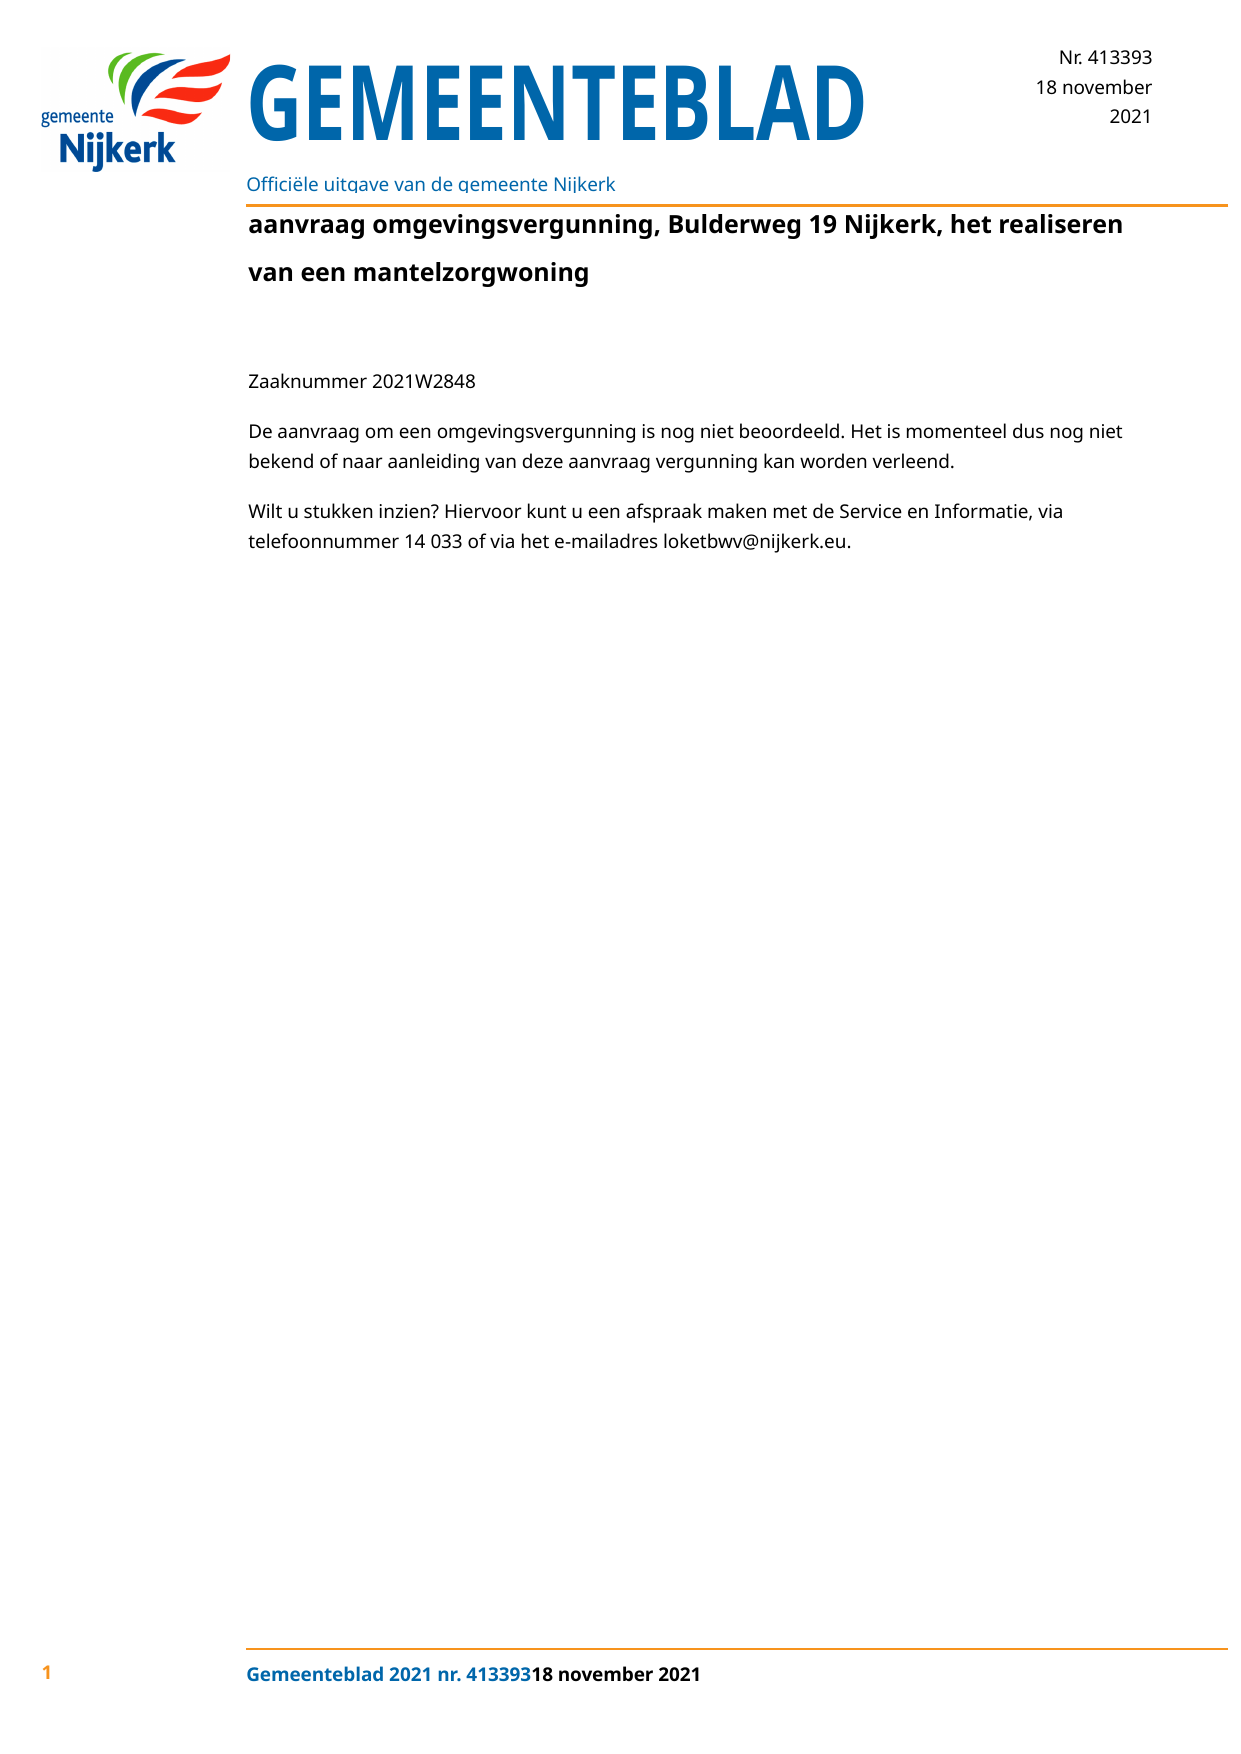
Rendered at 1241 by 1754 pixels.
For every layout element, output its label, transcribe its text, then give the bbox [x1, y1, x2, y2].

text aanvraag omgevingsvergunning, Bulderweg 19 Nijkerk, het realiseren van een mantelzorgwoning [248, 207, 1152, 288]
text Wilt u stukken inzien? Hiervoor kunt u een afspraak maken met de Service en Informatie, via telefoonnummer 14 033 of via het e-mailadres loketbwv@nijkerk.eu. [248, 499, 1152, 554]
text De aanvraag om een omgevingsvergunning is nog niet beoordeeld. Het is momenteel dus nog niet bekend of naar aanleiding van deze aanvraag vergunning kan worden verleend. [248, 419, 1152, 474]
text Zaaknummer 2021W2848 [248, 368, 1152, 394]
picture [41, 47, 231, 172]
